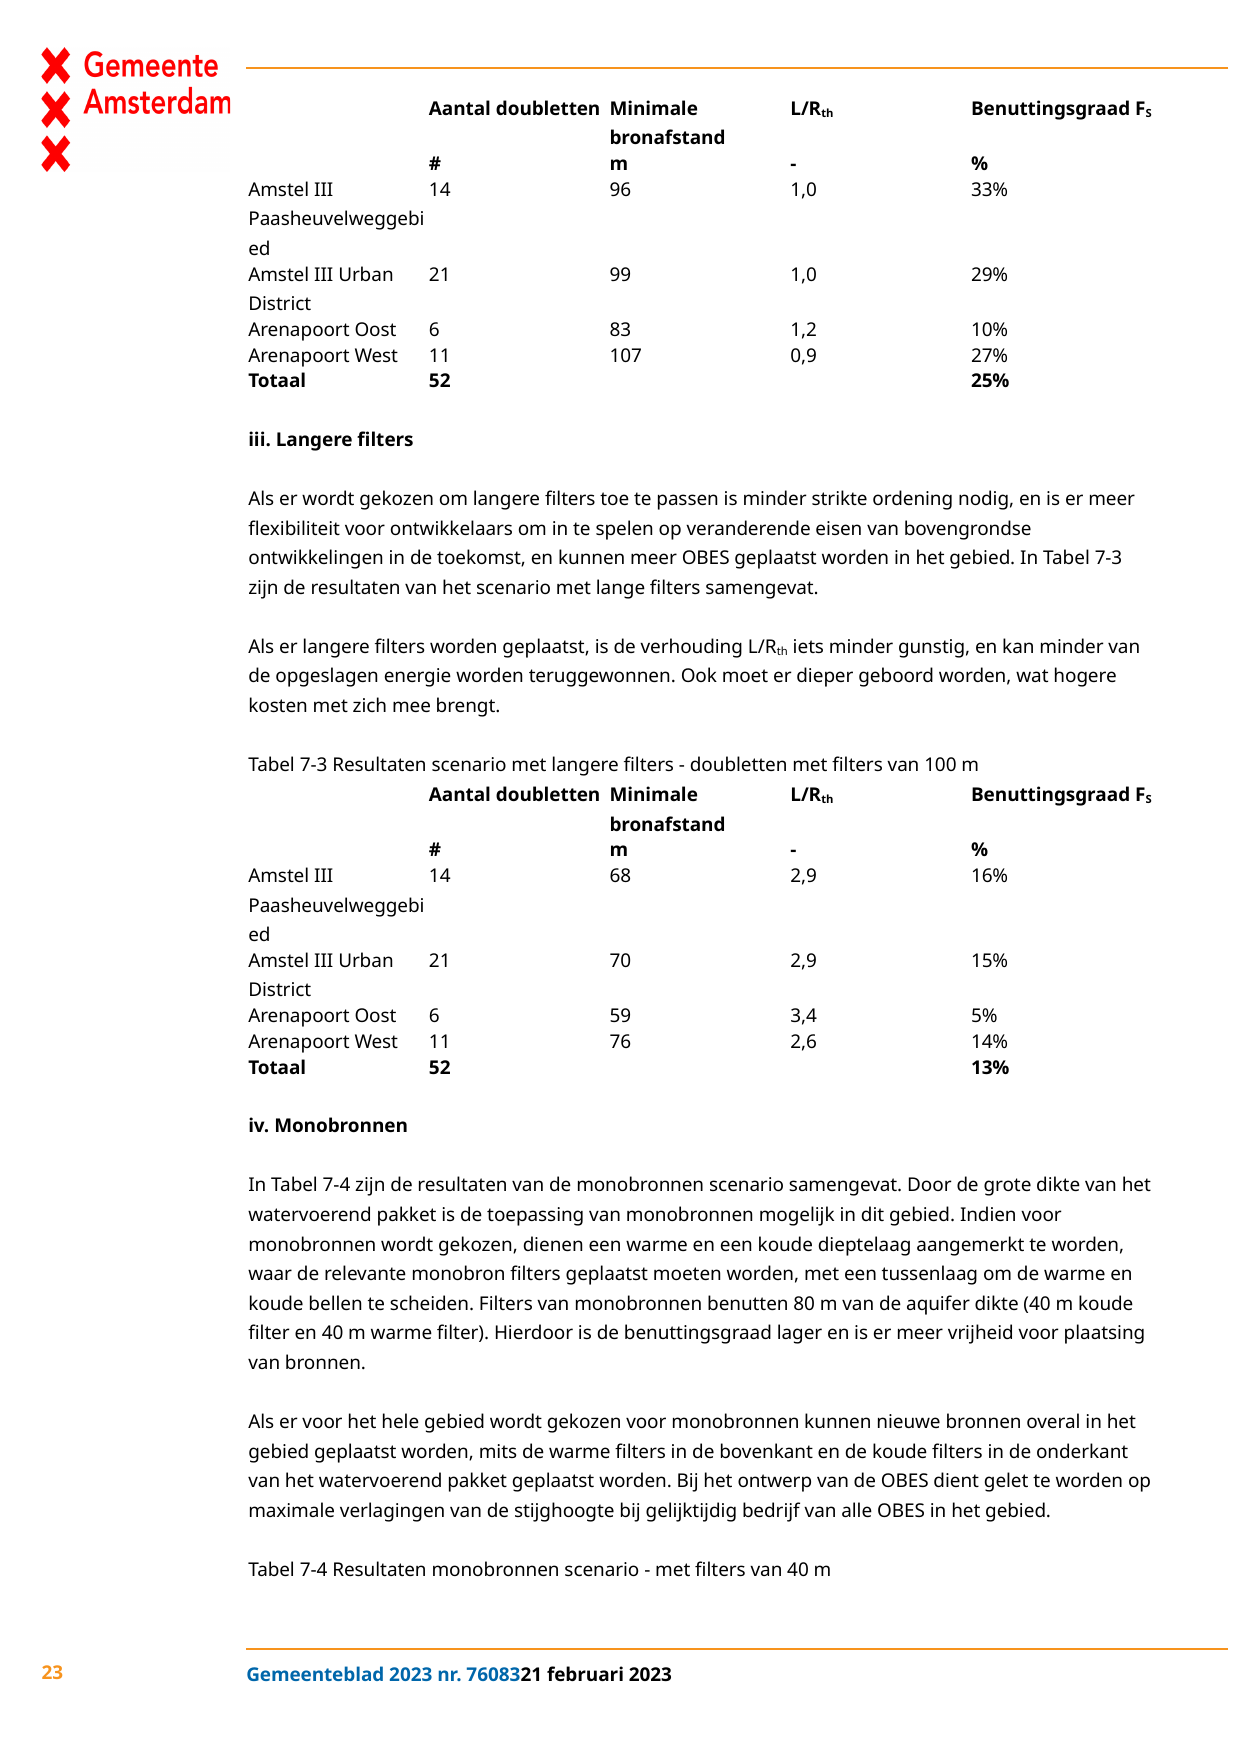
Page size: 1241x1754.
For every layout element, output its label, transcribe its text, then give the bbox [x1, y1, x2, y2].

table_cell Amstel III Urban District [248, 261, 429, 316]
table_cell 6 [429, 1003, 609, 1028]
table_cell Amstel III Paasheuvelweggebied [248, 862, 429, 947]
table_cell 1,0 [790, 176, 971, 261]
table_cell 13% [971, 1054, 1152, 1079]
table_cell # [429, 836, 609, 862]
table_cell 21 [429, 947, 609, 1002]
table_cell 14 [429, 862, 609, 947]
table_cell [248, 836, 429, 862]
table_header Minimale bronafstand [609, 781, 790, 836]
table_cell [248, 150, 429, 176]
table_cell 11 [429, 1028, 609, 1054]
text Als er wordt gekozen om langere filters toe te passen is minder strikte ordening nodig, en is er meer flexibiliteit voor ontwikkelaars om in te spelen op veranderende eisen van bovengrondse ontwikkelingen in de toekomst, en kunnen meer OBES geplaatst worden in het gebied. In Tabel 7-3 zijn de resultaten van het scenario met lange filters samengevat. [248, 485, 1152, 600]
table_cell m [609, 150, 790, 176]
table_cell 25% [971, 368, 1152, 393]
table_cell 15% [971, 947, 1152, 1002]
table_header Aantal doubletten [429, 781, 609, 836]
table_cell [790, 368, 971, 393]
table_cell 11 [429, 342, 609, 367]
table_cell 59 [609, 1003, 790, 1028]
table_cell Totaal [248, 1054, 429, 1079]
table_cell % [971, 836, 1152, 862]
table_cell 27% [971, 342, 1152, 367]
table_cell Amstel III Paasheuvelweggebied [248, 176, 429, 261]
table_cell 14 [429, 176, 609, 261]
table_cell [790, 1054, 971, 1079]
table_cell % [971, 150, 1152, 176]
table_cell 68 [609, 862, 790, 947]
table_header [248, 95, 429, 150]
table_header Benuttingsgraad FS [971, 781, 1152, 836]
table_header Benuttingsgraad FS [971, 95, 1152, 150]
table_cell 29% [971, 261, 1152, 316]
table_header L/Rth [790, 781, 971, 836]
text iii. Langere filters [248, 426, 1152, 452]
table_cell Arenapoort Oost [248, 1003, 429, 1028]
table_cell 70 [609, 947, 790, 1002]
table_cell 2,6 [790, 1028, 971, 1054]
picture [41, 47, 231, 172]
table_cell 6 [429, 316, 609, 342]
table_cell 107 [609, 342, 790, 367]
table_cell 10% [971, 316, 1152, 342]
table_cell Arenapoort West [248, 1028, 429, 1054]
table_cell Amstel III Urban District [248, 947, 429, 1002]
table_cell 14% [971, 1028, 1152, 1054]
table_header Minimale bronafstand [609, 95, 790, 150]
table_cell 99 [609, 261, 790, 316]
table_header [248, 781, 429, 836]
table_cell 5% [971, 1003, 1152, 1028]
table_cell 76 [609, 1028, 790, 1054]
table_cell - [790, 150, 971, 176]
table_cell 3,4 [790, 1003, 971, 1028]
text Als er voor het hele gebied wordt gekozen voor monobronnen kunnen nieuwe bronnen overal in het gebied geplaatst worden, mits de warme filters in de bovenkant en de koude filters in de onderkant van het watervoerend pakket geplaatst worden. Bij het ontwerp van de OBES dient gelet te worden op maximale verlagingen van de stijghoogte bij gelijktijdig bedrijf van alle OBES in het gebied. [248, 1408, 1152, 1523]
table_cell m [609, 836, 790, 862]
table_cell 16% [971, 862, 1152, 947]
table_cell 1,2 [790, 316, 971, 342]
table_cell 52 [429, 368, 609, 393]
table_header L/Rth [790, 95, 971, 150]
table_cell # [429, 150, 609, 176]
table_cell 33% [971, 176, 1152, 261]
text In Tabel 7-4 zijn de resultaten van de monobronnen scenario samengevat. Door de grote dikte van het watervoerend pakket is de toepassing van monobronnen mogelijk in dit gebied. Indien voor monobronnen wordt gekozen, dienen een warme en een koude dieptelaag aangemerkt te worden, waar de relevante monobron filters geplaatst moeten worden, met een tussenlaag om de warme en koude bellen te scheiden. Filters van monobronnen benutten 80 m van de aquifer dikte (40 m koude filter en 40 m warme filter). Hierdoor is de benuttingsgraad lager en is er meer vrijheid voor plaatsing van bronnen. [248, 1172, 1152, 1375]
table_cell 0,9 [790, 342, 971, 367]
table_cell 21 [429, 261, 609, 316]
text iv. Monobronnen [248, 1112, 1152, 1138]
table_cell [609, 1054, 790, 1079]
table_cell 2,9 [790, 947, 971, 1002]
table_cell 52 [429, 1054, 609, 1079]
table_cell 83 [609, 316, 790, 342]
table_cell - [790, 836, 971, 862]
table_header Aantal doubletten [429, 95, 609, 150]
table_cell [609, 368, 790, 393]
table_cell Arenapoort Oost [248, 316, 429, 342]
table_cell Totaal [248, 368, 429, 393]
table_cell 1,0 [790, 261, 971, 316]
table_cell 2,9 [790, 862, 971, 947]
table_cell 96 [609, 176, 790, 261]
text Tabel 7-3 Resultaten scenario met langere filters - doubletten met filters van 100 m [248, 751, 1152, 777]
table_cell Arenapoort West [248, 342, 429, 367]
text Tabel 7-4 Resultaten monobronnen scenario - met filters van 40 m [248, 1556, 1152, 1582]
text Als er langere filters worden geplaatst, is de verhouding L/Rth iets minder gunstig, en kan minder van de opgeslagen energie worden teruggewonnen. Ook moet er dieper geboord worden, wat hogere kosten met zich mee brengt. [248, 633, 1152, 718]
